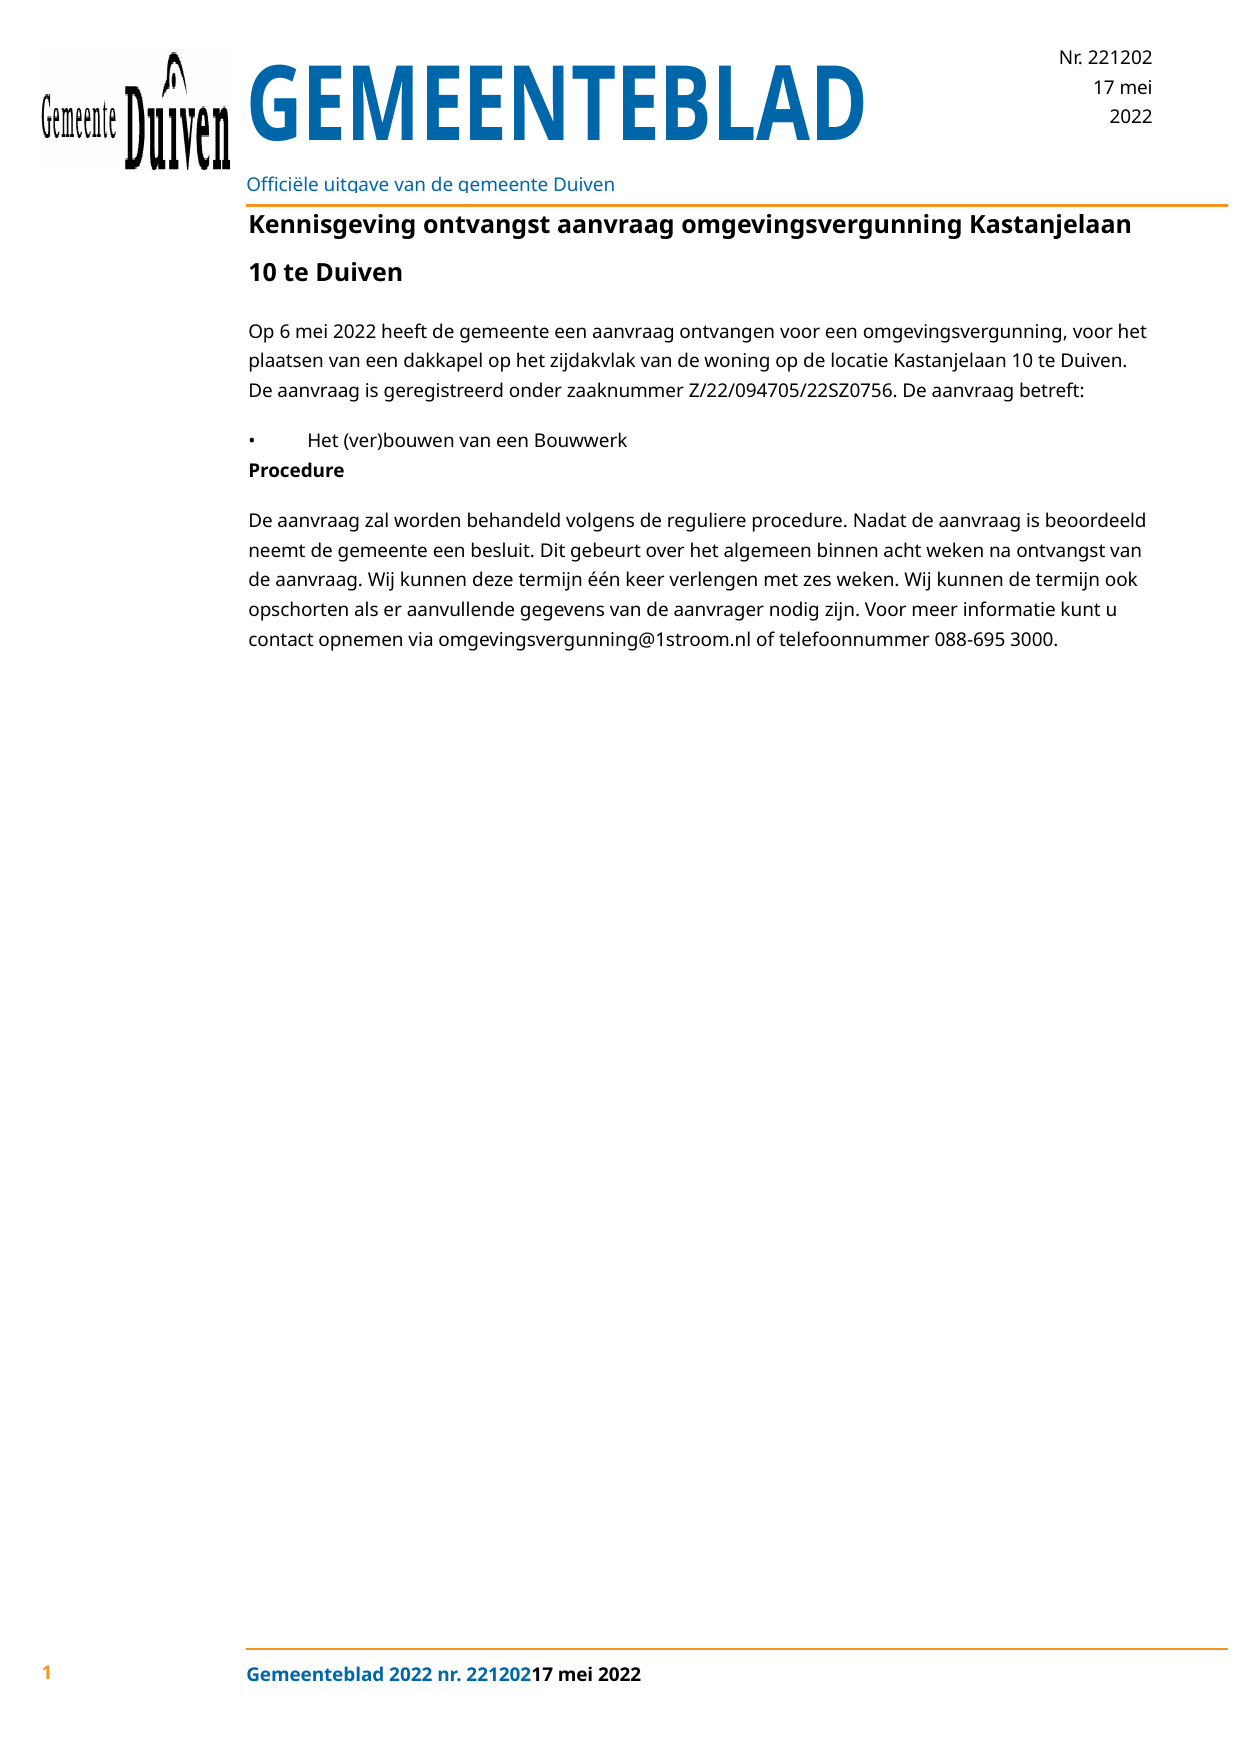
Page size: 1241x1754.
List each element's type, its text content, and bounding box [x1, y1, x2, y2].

list Het (ver)bouwen van een Bouwwerk [248, 427, 1152, 453]
text Kennisgeving ontvangst aanvraag omgevingsvergunning Kastanjelaan 10 te Duiven [248, 207, 1152, 288]
text Op 6 mei 2022 heeft de gemeente een aanvraag ontvangen voor een omgevingsvergunning, voor het plaatsen van een dakkapel op het zijdakvlak van de woning op de locatie Kastanjelaan 10 te Duiven. De aanvraag is geregistreerd onder zaaknummer Z/22/094705/22SZ0756. De aanvraag betreft: [248, 318, 1152, 403]
text De aanvraag zal worden behandeld volgens de reguliere procedure. Nadat de aanvraag is beoordeeld neemt de gemeente een besluit. Dit gebeurt over het algemeen binnen acht weken na ontvangst van de aanvraag. Wij kunnen deze termijn één keer verlengen met zes weken. Wij kunnen de termijn ook opschorten als er aanvullende gegevens van de aanvrager nodig zijn. Voor meer informatie kunt u contact opnemen via omgevingsvergunning@1stroom.nl of telefoonnummer 088-695 3000. [248, 507, 1152, 652]
picture [41, 47, 231, 172]
text Procedure [248, 457, 1152, 483]
